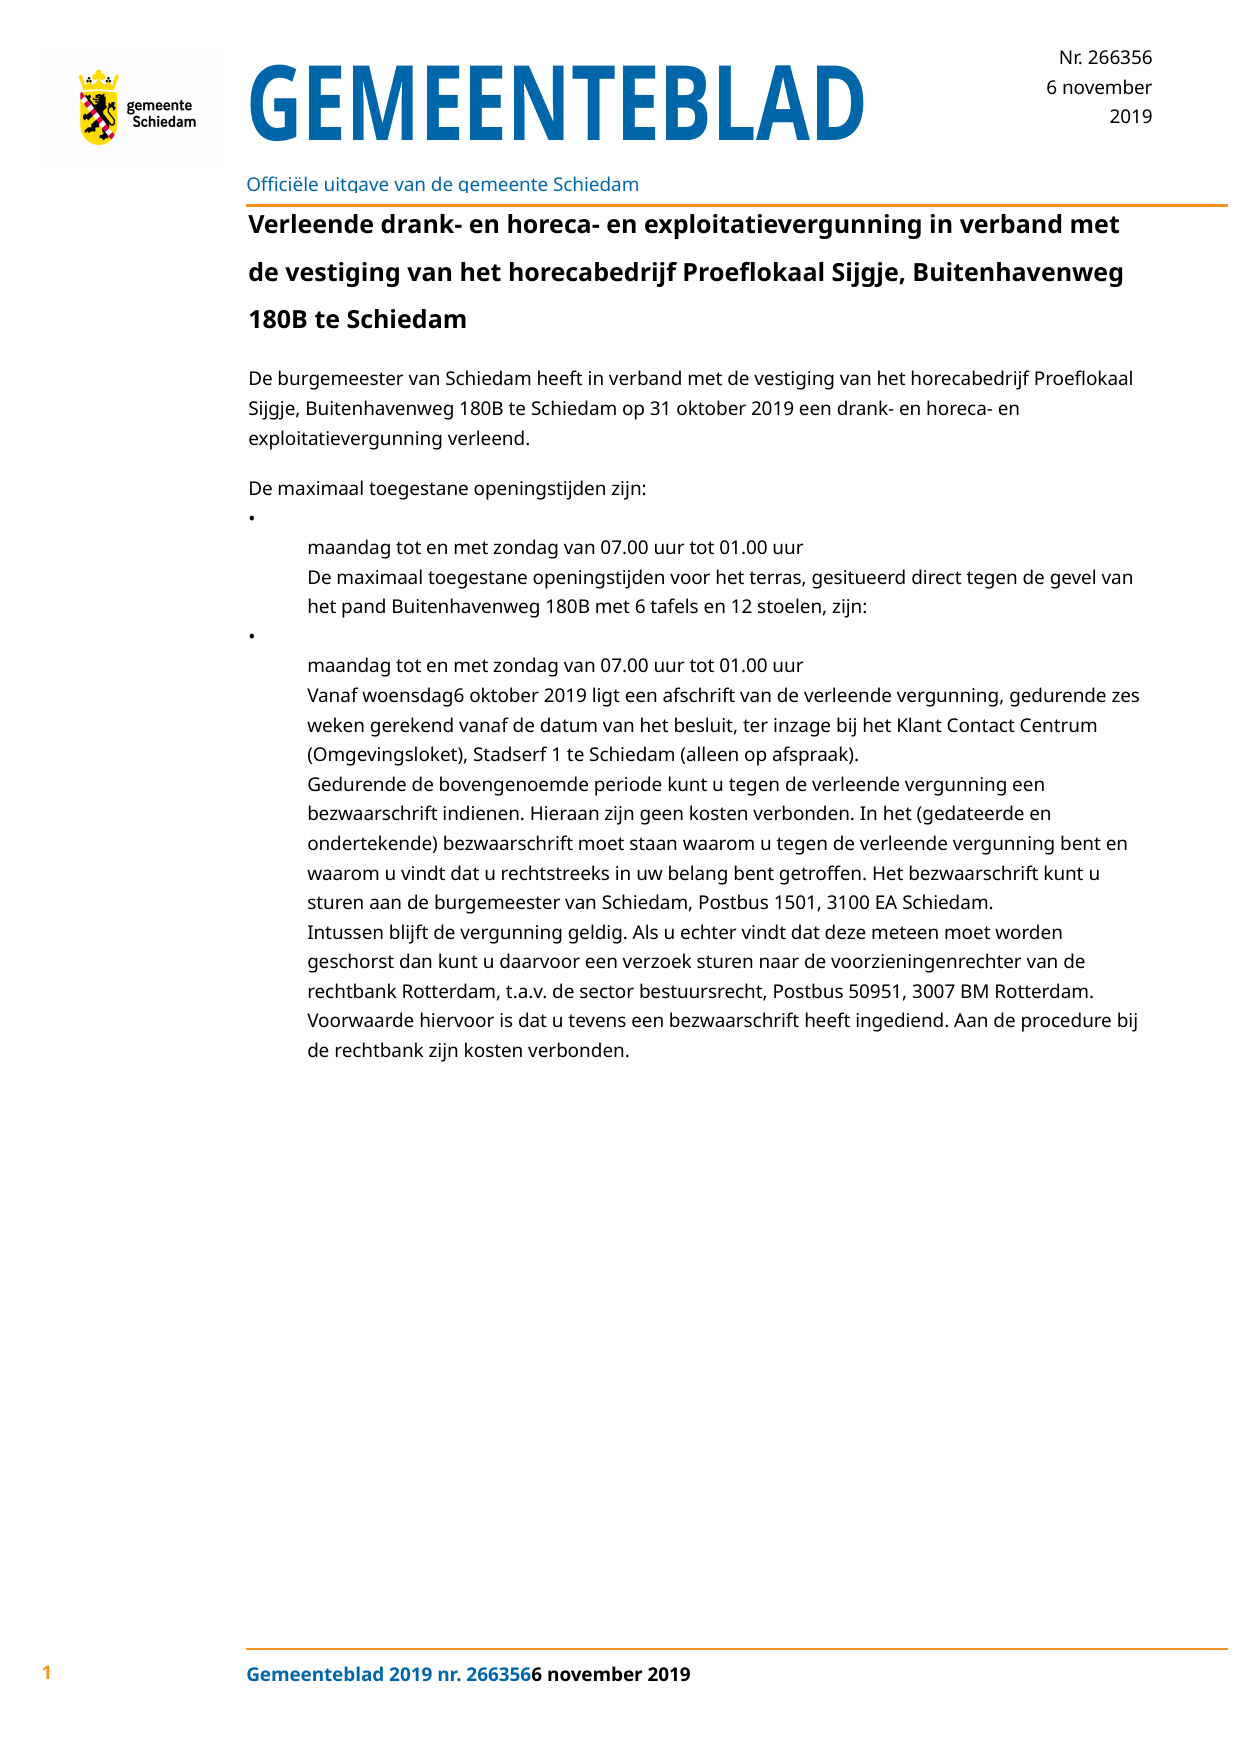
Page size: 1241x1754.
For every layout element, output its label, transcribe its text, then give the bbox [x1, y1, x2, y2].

picture [41, 47, 231, 172]
list De maximaal toegestane openingstijden voor het terras, gesitueerd direct tegen de gevel van het pand Buitenhavenweg 180B met 6 tafels en 12 stoelen, zijn: [248, 564, 1152, 619]
text De maximaal toegestane openingstijden zijn: [248, 475, 1152, 501]
list maandag tot en met zondag van 07.00 uur tot 01.00 uur [248, 534, 1152, 560]
text De burgemeester van Schiedam heeft in verband met de vestiging van het horecabedrijf Proeflokaal Sijgje, Buitenhavenweg 180B te Schiedam op 31 oktober 2019 een drank- en horeca- en exploitatievergunning verleend. [248, 366, 1152, 450]
list Vanaf woensdag6 oktober 2019 ligt een afschrift van de verleende vergunning, gedurende zes weken gerekend vanaf de datum van het besluit, ter inzage bij het Klant Contact Centrum (Omgevingsloket), Stadserf 1 te Schiedam (alleen op afspraak). [248, 682, 1152, 767]
text Verleende drank- en horeca- en exploitatievergunning in verband met de vestiging van het horecabedrijf Proeflokaal Sijgje, Buitenhavenweg 180B te Schiedam [248, 207, 1152, 336]
list Gedurende de bovengenoemde periode kunt u tegen de verleende vergunning een bezwaarschrift indienen. Hieraan zijn geen kosten verbonden. In het (gedateerde en ondertekende) bezwaarschrift moet staan waarom u tegen de verleende vergunning bent en waarom u vindt dat u rechtstreeks in uw belang bent getroffen. Het bezwaarschrift kunt u sturen aan de burgemeester van Schiedam, Postbus 1501, 3100 EA Schiedam. [248, 771, 1152, 915]
list Intussen blijft de vergunning geldig. Als u echter vindt dat deze meteen moet worden geschorst dan kunt u daarvoor een verzoek sturen naar de voorzieningenrechter van de rechtbank Rotterdam, t.a.v. de sector bestuursrecht, Postbus 50951, 3007 BM Rotterdam. Voorwaarde hiervoor is dat u tevens een bezwaarschrift heeft ingediend. Aan de procedure bij de rechtbank zijn kosten verbonden. [248, 919, 1152, 1063]
list maandag tot en met zondag van 07.00 uur tot 01.00 uur [248, 653, 1152, 678]
